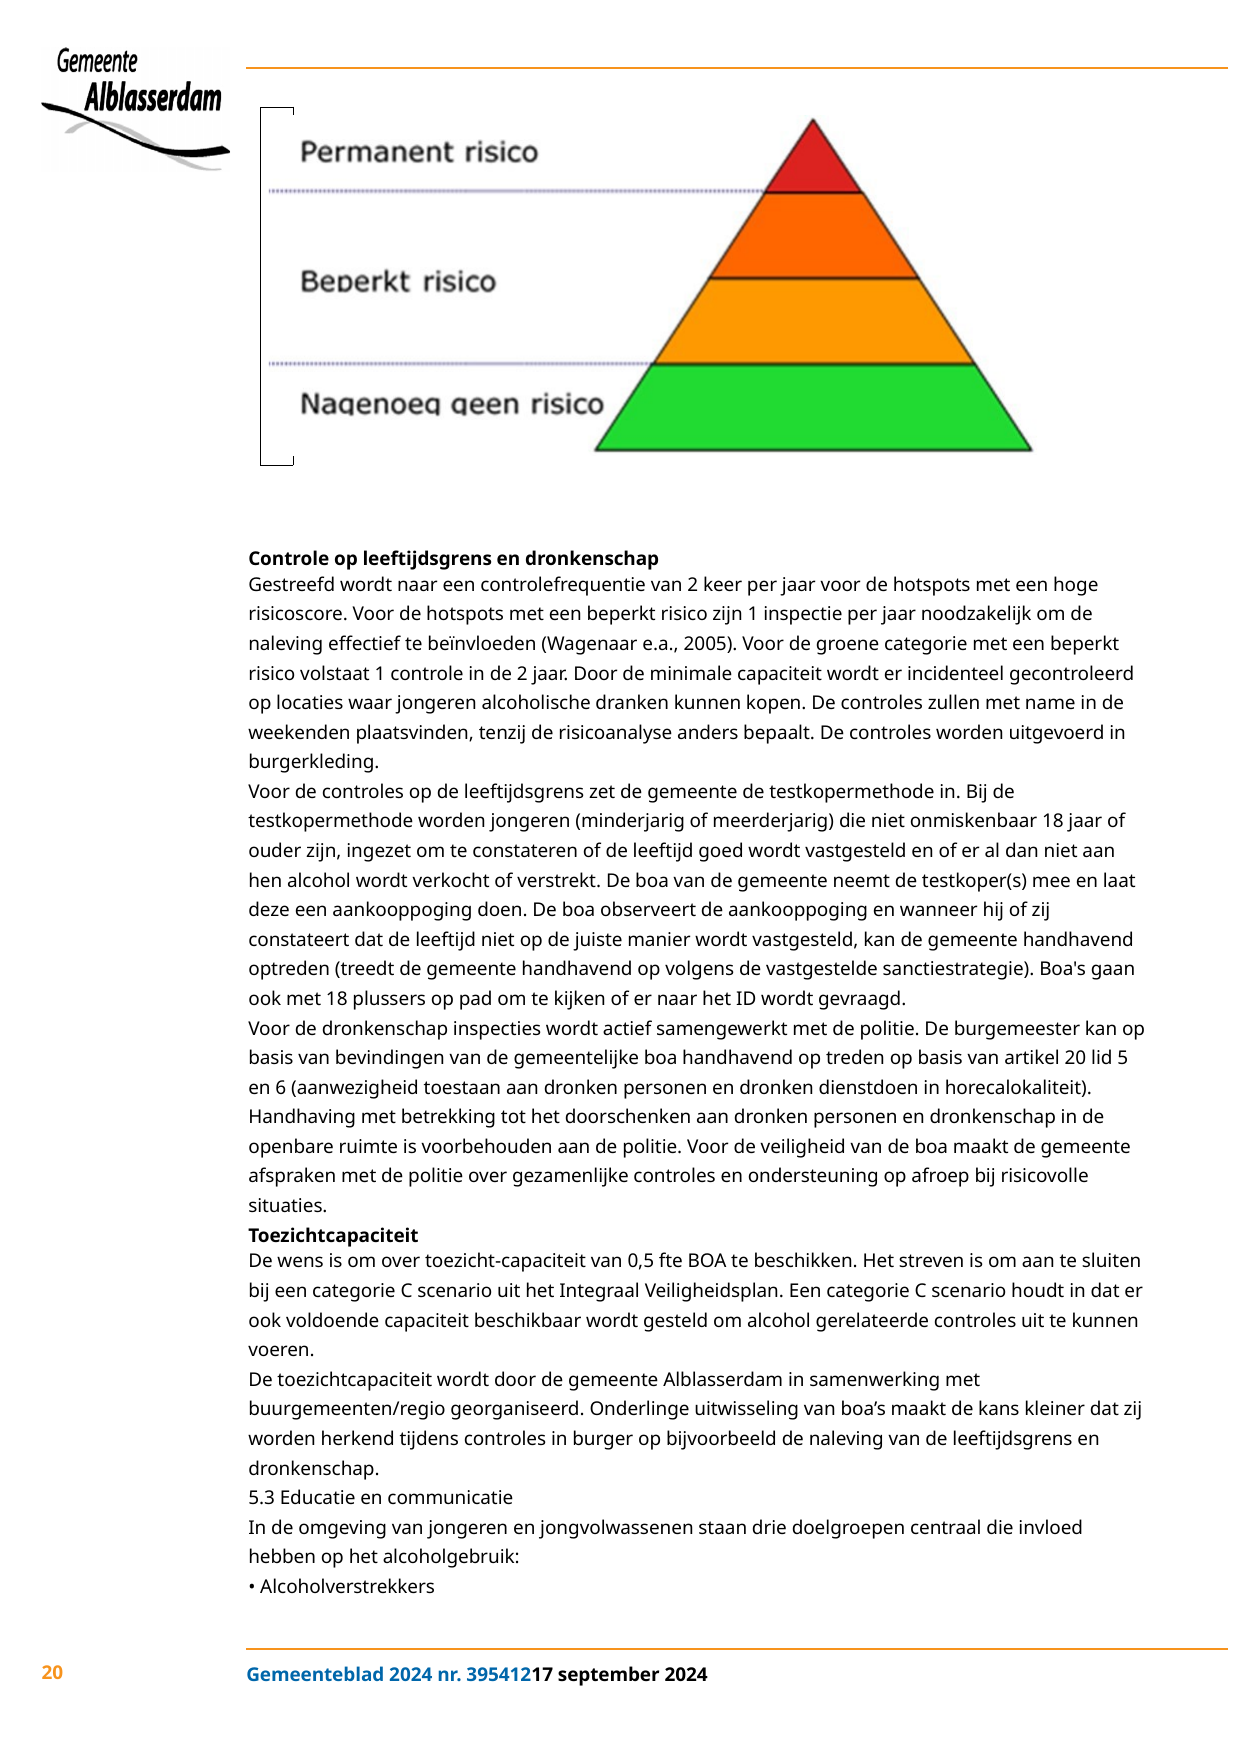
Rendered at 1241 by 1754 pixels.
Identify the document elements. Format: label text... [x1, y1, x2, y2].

text Gestreefd wordt naar een controlefrequentie van 2 keer per jaar voor de hotspots met een hoge risicoscore. Voor de hotspots met een beperkt risico zijn 1 inspectie per jaar noodzakelijk om de naleving effectief te beïnvloeden (Wagenaar e.a., 2005). Voor de groene categorie met een beperkt risico volstaat 1 controle in de 2 jaar. Door de minimale capaciteit wordt er incidenteel gecontroleerd op locaties waar jongeren alcoholische dranken kunnen kopen. De controles zullen met name in de weekenden plaatsvinden, tenzij de risicoanalyse anders bepaalt. De controles worden uitgevoerd in burgerkleding. [248, 571, 1152, 774]
picture [268, 115, 1044, 456]
text • Alcoholverstrekkers [248, 1573, 1152, 1599]
text Voor de dronkenschap inspecties wordt actief samengewerkt met de politie. De burgemeester kan op basis van bevindingen van de gemeentelijke boa handhavend op treden op basis van artikel 20 lid 5 en 6 (aanwezigheid toestaan aan dronken personen en dronken dienstdoen in horecalokaliteit). Handhaving met betrekking tot het doorschenken aan dronken personen en dronkenschap in de openbare ruimte is voorbehouden aan de politie. Voor de veiligheid van de boa maakt de gemeente afspraken met de politie over gezamenlijke controles en ondersteuning op afroep bij risicovolle situaties. [248, 1015, 1152, 1218]
text Toezichtcapaciteit [248, 1222, 1152, 1248]
text 5.3 Educatie en communicatie [248, 1484, 1152, 1510]
picture [41, 47, 231, 172]
text Voor de controles op de leeftijdsgrens zet de gemeente de testkopermethode in. Bij de testkopermethode worden jongeren (minderjarig of meerderjarig) die niet onmiskenbaar 18 jaar of ouder zijn, ingezet om te constateren of de leeftijd goed wordt vastgesteld en of er al dan niet aan hen alcohol wordt verkocht of verstrekt. De boa van de gemeente neemt de testkoper(s) mee en laat deze een aankooppoging doen. De boa observeert de aankooppoging en wanneer hij of zij constateert dat de leeftijd niet op de juiste manier wordt vastgesteld, kan de gemeente handhavend optreden (treedt de gemeente handhavend op volgens de vastgestelde sanctiestrategie). Boa's gaan ook met 18 plussers op pad om te kijken of er naar het ID wordt gevraagd. [248, 778, 1152, 1011]
text De wens is om over toezicht-capaciteit van 0,5 fte BOA te beschikken. Het streven is om aan te sluiten bij een categorie C scenario uit het Integraal Veiligheidsplan. Een categorie C scenario houdt in dat er ook voldoende capaciteit beschikbaar wordt gesteld om alcohol gerelateerde controles uit te kunnen voeren. [248, 1248, 1152, 1362]
text Controle op leeftijdsgrens en dronkenschap [248, 545, 1152, 571]
text In de omgeving van jongeren en jongvolwassenen staan drie doelgroepen centraal die invloed hebben op het alcoholgebruik: [248, 1514, 1152, 1569]
text De toezichtcapaciteit wordt door de gemeente Alblasserdam in samenwerking met buurgemeenten/regio georganiseerd. Onderlinge uitwisseling van boa’s maakt de kans kleiner dat zij worden herkend tijdens controles in burger op bijvoorbeeld de naleving van de leeftijdsgrens en dronkenschap. [248, 1366, 1152, 1480]
